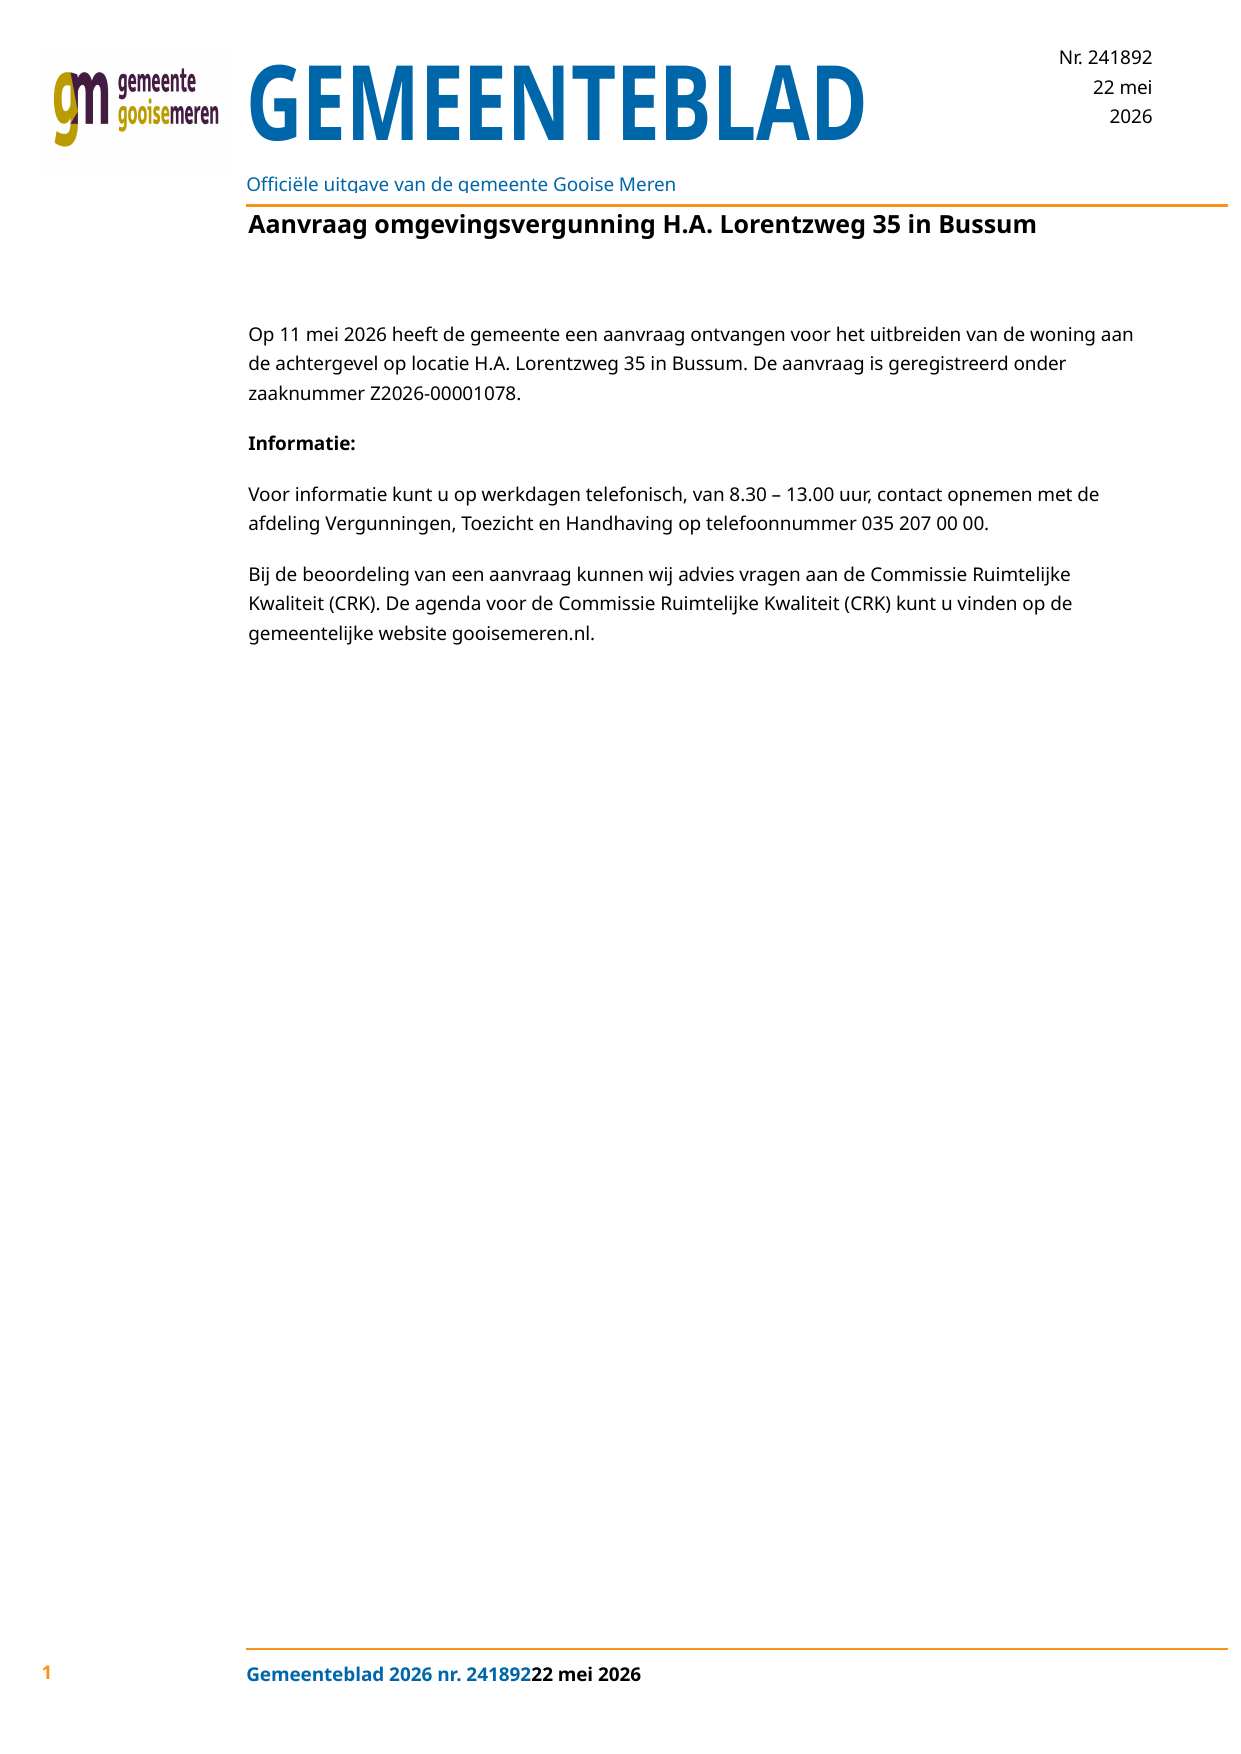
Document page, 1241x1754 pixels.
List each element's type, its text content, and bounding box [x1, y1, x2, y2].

text Informatie: [248, 430, 1152, 456]
text Bij de beoordeling van een aanvraag kunnen wij advies vragen aan de Commissie Ruimtelijke Kwaliteit (CRK). De agenda voor de Commissie Ruimtelijke Kwaliteit (CRK) kunt u vinden op de gemeentelijke website gooisemeren.nl. [248, 561, 1152, 646]
text Voor informatie kunt u op werkdagen telefonisch, van 8.30 – 13.00 uur, contact opnemen met de afdeling Vergunningen, Toezicht en Handhaving op telefoonnummer 035 207 00 00. [248, 481, 1152, 536]
text Aanvraag omgevingsvergunning H.A. Lorentzweg 35 in Bussum [248, 207, 1152, 241]
text Op 11 mei 2026 heeft de gemeente een aanvraag ontvangen voor het uitbreiden van de woning aan de achtergevel op locatie H.A. Lorentzweg 35 in Bussum. De aanvraag is geregistreerd onder zaaknummer Z2026-00001078. [248, 321, 1152, 406]
picture [41, 47, 231, 172]
